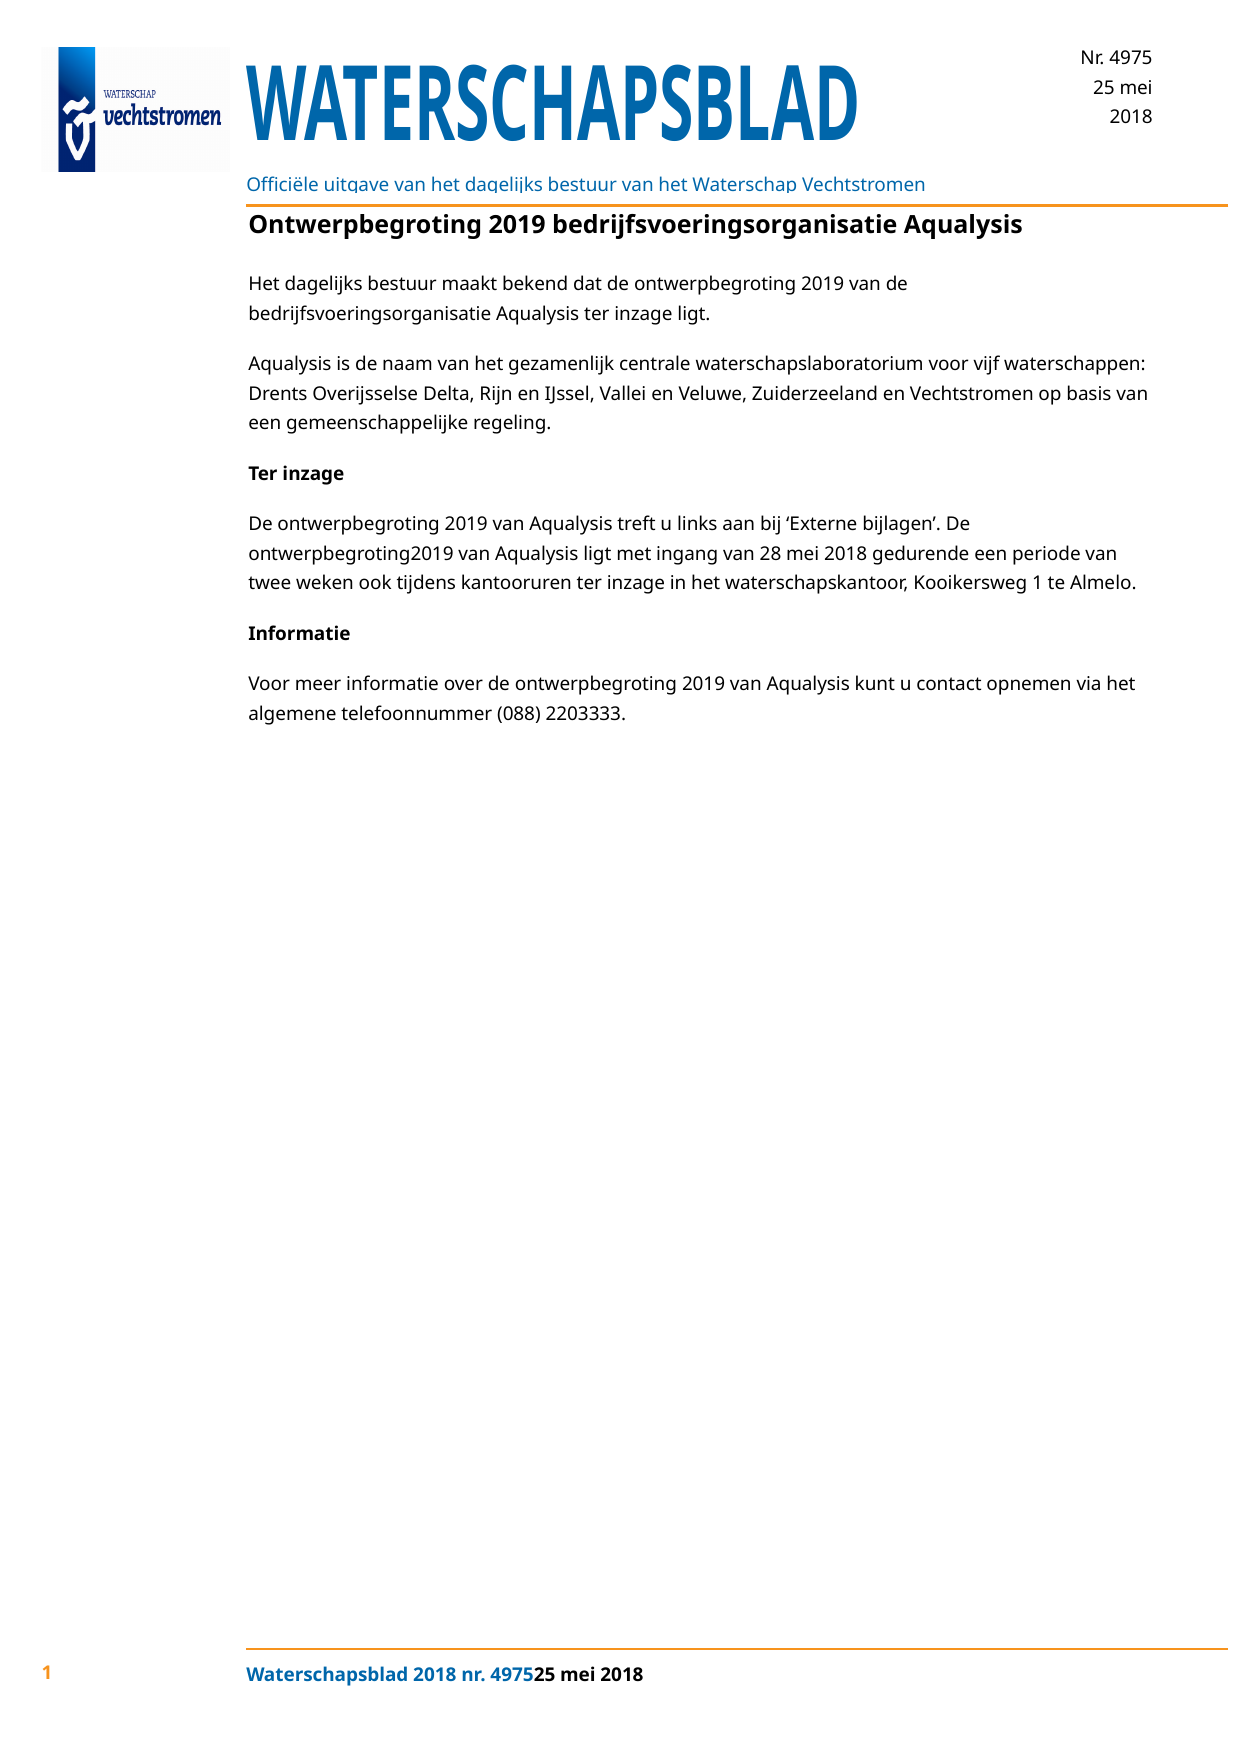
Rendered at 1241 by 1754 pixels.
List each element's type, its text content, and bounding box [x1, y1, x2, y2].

picture [41, 47, 231, 172]
text De ontwerpbegroting 2019 van Aqualysis treft u links aan bij ‘Externe bijlagen’. De ontwerpbegroting2019 van Aqualysis ligt met ingang van 28 mei 2018 gedurende een periode van twee weken ook tijdens kantooruren ter inzage in het waterschapskantoor, Kooikersweg 1 te Almelo. [248, 510, 1152, 595]
text Het dagelijks bestuur maakt bekend dat de ontwerpbegroting 2019 van de bedrijfsvoeringsorganisatie Aqualysis ter inzage ligt. [248, 270, 1152, 326]
text Ter inzage [248, 460, 1152, 486]
text Aqualysis is de naam van het gezamenlijk centrale waterschapslaboratorium voor vijf waterschappen: Drents Overijsselse Delta, Rijn en IJssel, Vallei en Veluwe, Zuiderzeeland en Vechtstromen op basis van een gemeenschappelijke regeling. [248, 350, 1152, 435]
text Voor meer informatie over de ontwerpbegroting 2019 van Aqualysis kunt u contact opnemen via het algemene telefoonnummer (088) 2203333. [248, 670, 1152, 726]
text Informatie [248, 620, 1152, 646]
text Ontwerpbegroting 2019 bedrijfsvoeringsorganisatie Aqualysis [248, 207, 1152, 241]
